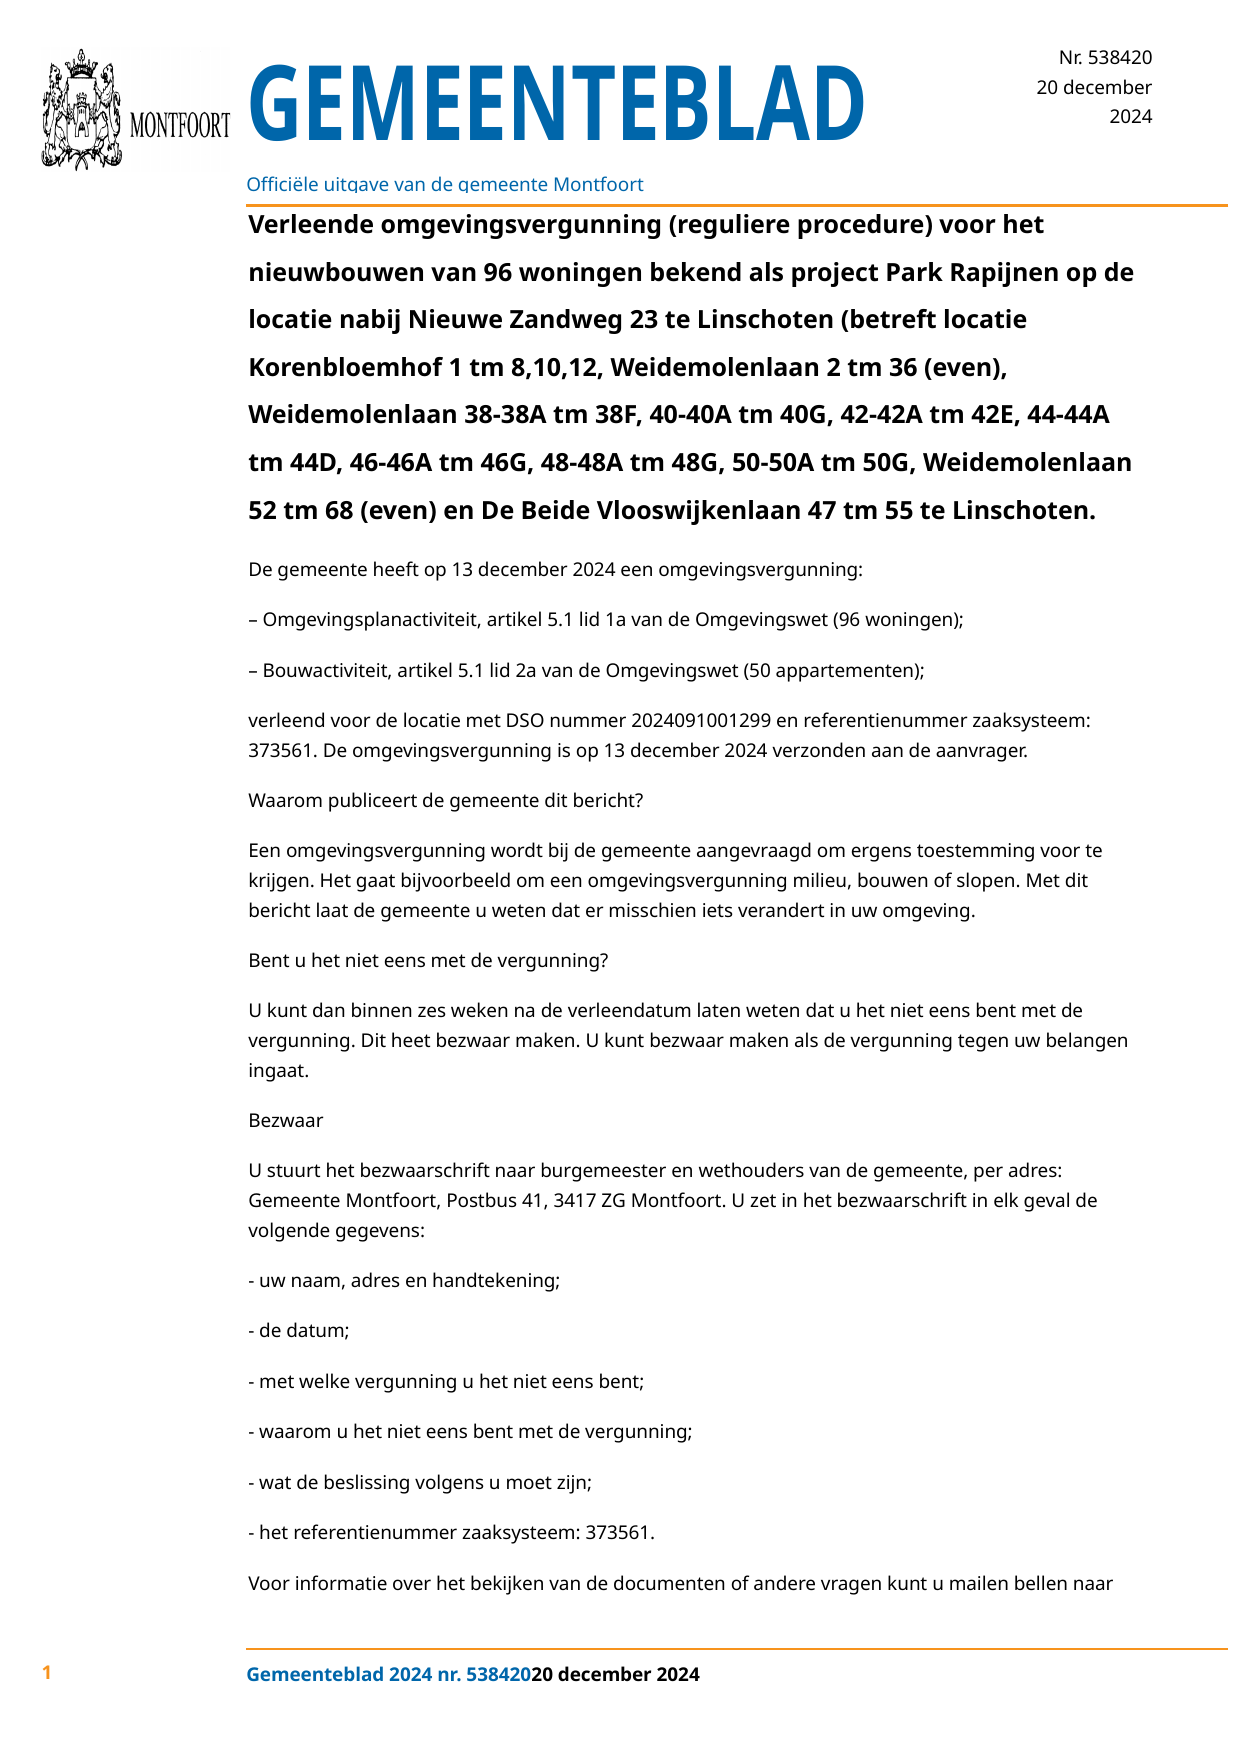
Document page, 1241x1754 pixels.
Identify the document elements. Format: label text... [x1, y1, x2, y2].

text Voor informatie over het bekijken van de documenten of andere vragen kunt u mailen bellen naar [248, 1570, 1152, 1595]
text Een omgevingsvergunning wordt bij de gemeente aangevraagd om ergens toestemming voor te krijgen. Het gaat bijvoorbeeld om een omgevingsvergunning milieu, bouwen of slopen. Met dit bericht laat de gemeente u weten dat er misschien iets verandert in uw omgeving. [248, 838, 1152, 922]
text - uw naam, adres en handtekening; [248, 1267, 1152, 1293]
text – Bouwactiviteit, artikel 5.1 lid 2a van de Omgevingswet (50 appartementen); [248, 657, 1152, 682]
text Bezwaar [248, 1107, 1152, 1133]
text - het referentienummer zaaksysteem: 373561. [248, 1519, 1152, 1545]
text Bent u het niet eens met de vergunning? [248, 947, 1152, 973]
picture [41, 47, 231, 172]
text - wat de beslissing volgens u moet zijn; [248, 1469, 1152, 1494]
text - de datum; [248, 1318, 1152, 1343]
text Verleende omgevingsvergunning (reguliere procedure) voor het nieuwbouwen van 96 woningen bekend als project Park Rapijnen op de locatie nabij Nieuwe Zandweg 23 te Linschoten (betreft locatie Korenbloemhof 1 tm 8,10,12, Weidemolenlaan 2 tm 36 (even), Weidemolenlaan 38-38A tm 38F, 40-40A tm 40G, 42-42A tm 42E, 44-44A tm 44D, 46-46A tm 46G, 48-48A tm 48G, 50-50A tm 50G, Weidemolenlaan 52 tm 68 (even) en De Beide Vlooswijkenlaan 47 tm 55 te Linschoten. [248, 207, 1152, 526]
text Waarom publiceert de gemeente dit bericht? [248, 787, 1152, 813]
text - waarom u het niet eens bent met de vergunning; [248, 1418, 1152, 1444]
text De gemeente heeft op 13 december 2024 een omgevingsvergunning: [248, 556, 1152, 582]
text verleend voor de locatie met DSO nummer 2024091001299 en referentienummer zaaksysteem: 373561. De omgevingsvergunning is op 13 december 2024 verzonden aan de aanvrager. [248, 707, 1152, 762]
text U stuurt het bezwaarschrift naar burgemeester en wethouders van de gemeente, per adres: Gemeente Montfoort, Postbus 41, 3417 ZG Montfoort. U zet in het bezwaarschrift in elk geval de volgende gegevens: [248, 1158, 1152, 1242]
text – Omgevingsplanactiviteit, artikel 5.1 lid 1a van de Omgevingswet (96 woningen); [248, 606, 1152, 632]
text U kunt dan binnen zes weken na de verleendatum laten weten dat u het niet eens bent met de vergunning. Dit heet bezwaar maken. U kunt bezwaar maken als de vergunning tegen uw belangen ingaat. [248, 998, 1152, 1082]
text - met welke vergunning u het niet eens bent; [248, 1368, 1152, 1394]
